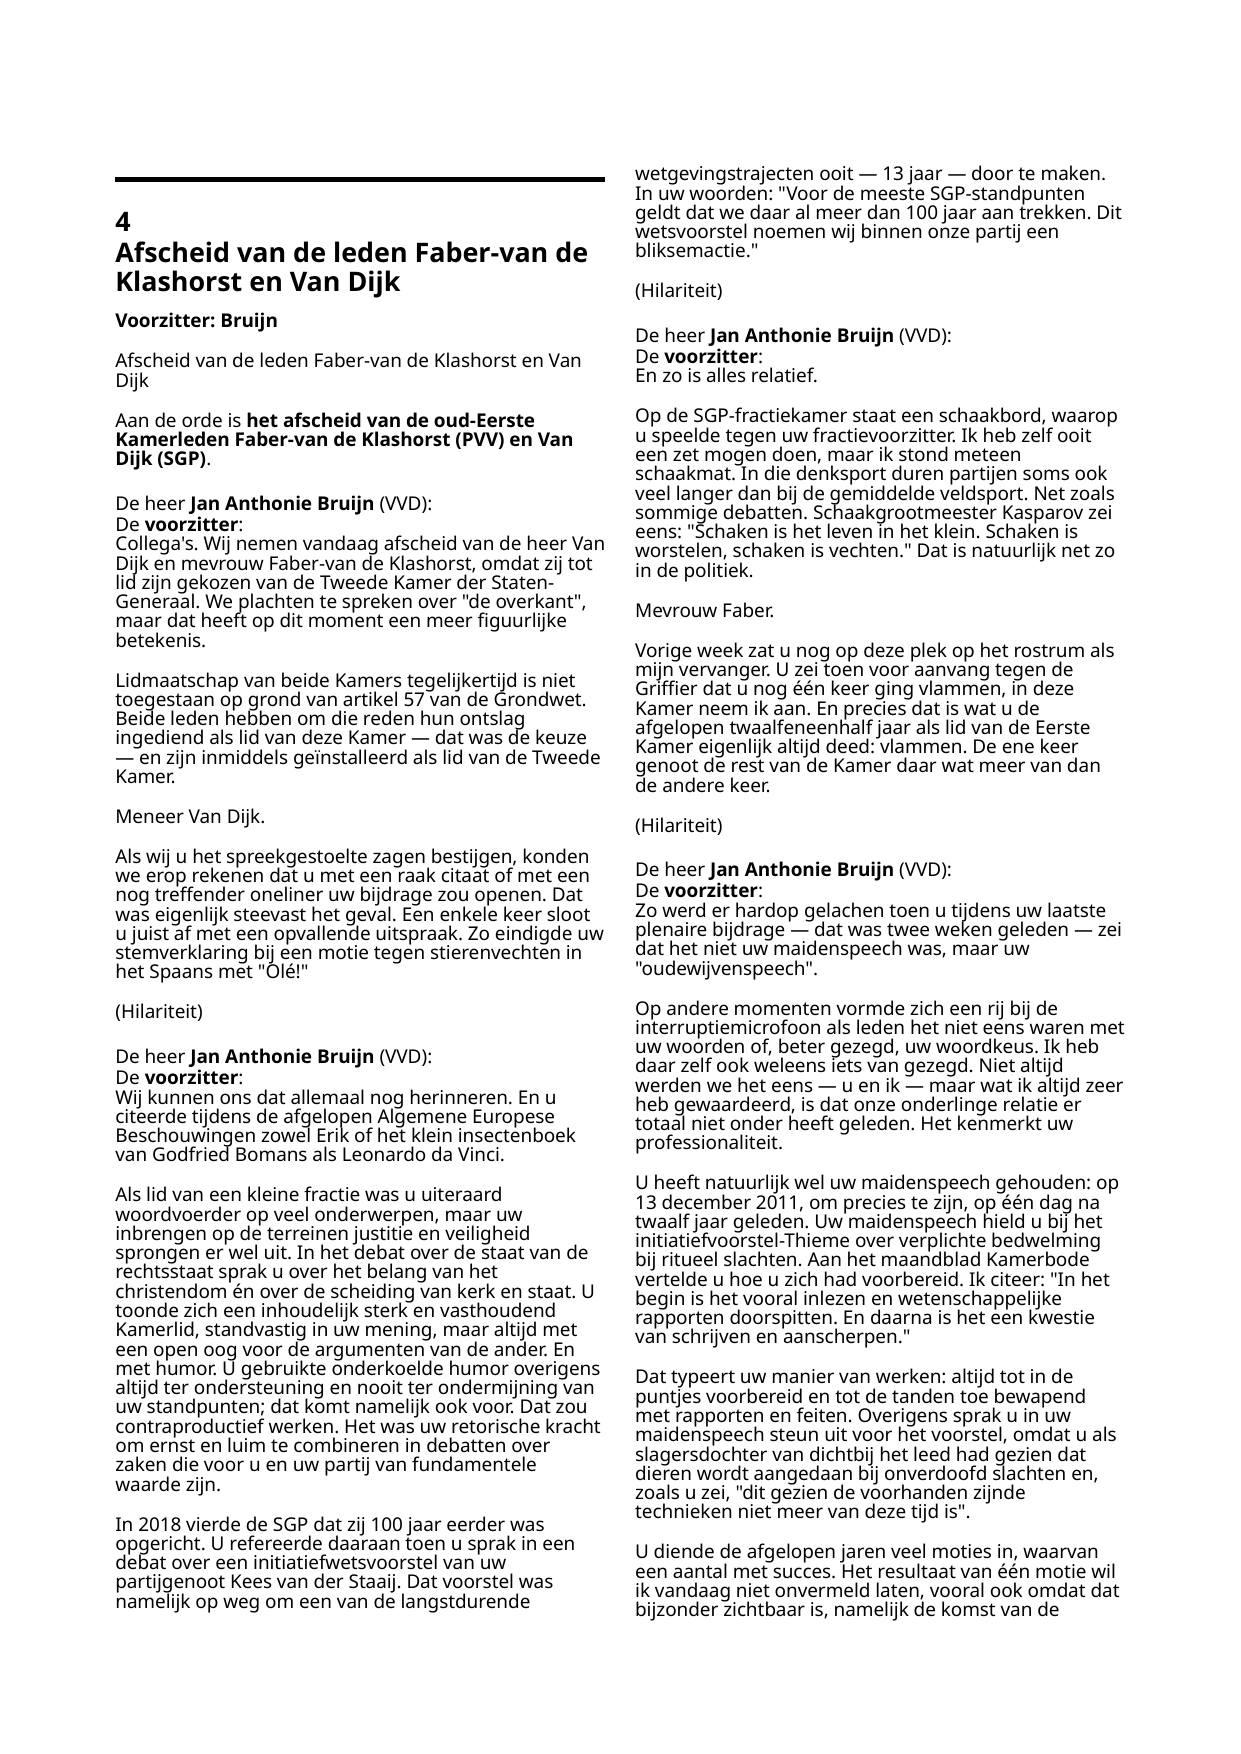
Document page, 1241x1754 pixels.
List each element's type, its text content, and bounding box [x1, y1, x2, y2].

text Lidmaatschap van beide Kamers tegelijkertijd is niet toegestaan op grond van artikel 57 van de Grondwet. Beide leden hebben om die reden hun ontslag ingediend als lid van deze Kamer — dat was de keuze — en zijn inmiddels geïnstalleerd als lid van de Tweede Kamer. [115, 672, 605, 787]
text De voorzitter: [635, 348, 1125, 367]
text Meneer Van Dijk. [115, 808, 605, 827]
text Wij kunnen ons dat allemaal nog herinneren. En u citeerde tijdens de afgelopen Algemene Europese Beschouwingen zowel Erik of het klein insectenboek van Godfried Bomans als Leonardo da Vinci. [115, 1089, 605, 1166]
text Collega's. Wij nemen vandaag afscheid van de heer Van Dijk en mevrouw Faber-van de Klashorst, omdat zij tot lid zijn gekozen van de Tweede Kamer der Staten-Generaal. We plachten te spreken over "de overkant", maar dat heeft op dit moment een meer figuurlijke betekenis. [115, 535, 605, 651]
text De voorzitter: [115, 516, 605, 535]
text De heer Jan Anthonie Bruijn (VVD): [115, 1044, 605, 1069]
text De voorzitter: [115, 1069, 605, 1089]
text Voorzitter: Bruijn [115, 312, 605, 332]
text (Hilariteit) [115, 1003, 605, 1023]
text En zo is alles relatief. [635, 367, 1125, 387]
text Op de SGP-fractiekamer staat een schaakbord, waarop u speelde tegen uw fractievoorzitter. Ik heb zelf ooit een zet mogen doen, maar ik stond meteen schaakmat. In die denksport duren partijen soms ook veel langer dan bij de gemiddelde veldsport. Net zoals sommige debatten. Schaakgrootmeester Kasparov zei eens: "Schaken is het leven in het klein. Schaken is worstelen, schaken is vechten." Dat is natuurlijk net zo in de politiek. [635, 407, 1125, 581]
text wetgevingstrajecten ooit — 13 jaar — door te maken. In uw woorden: "Voor de meeste SGP-standpunten geldt dat we daar al meer dan 100 jaar aan trekken. Dit wetsvoorstel noemen wij binnen onze partij een bliksemactie." [635, 165, 1125, 262]
text Mevrouw Faber. [635, 602, 1125, 621]
text Op andere momenten vormde zich een rij bij de interruptiemicrofoon als leden het niet eens waren met uw woorden of, beter gezegd, uw woordkeus. Ik heb daar zelf ook weleens iets van gezegd. Niet altijd werden we het eens — u en ik — maar wat ik altijd zeer heb gewaardeerd, is dat onze onderlinge relatie er totaal niet onder heeft geleden. Het kenmerkt uw professionaliteit. [635, 999, 1125, 1154]
text Aan de orde is het afscheid van de oud-Eerste Kamerleden Faber-van de Klashorst (PVV) en Van Dijk (SGP). [115, 412, 605, 469]
text De voorzitter: [635, 882, 1125, 902]
text U heeft natuurlijk wel uw maidenspeech gehouden: op 13 december 2011, om precies te zijn, op één dag na twaalf jaar geleden. Uw maidenspeech hield u bij het initiatiefvoorstel-Thieme over verplichte bedwelming bij ritueel slachten. Aan het maandblad Kamerbode vertelde u hoe u zich had voorbereid. Ik citeer: "In het begin is het vooral inlezen en wetenschappelijke rapporten doorspitten. En daarna is het een kwestie van schrijven en aanscherpen." [635, 1174, 1125, 1348]
text 4 [115, 203, 605, 239]
text U diende de afgelopen jaren veel moties in, waarvan een aantal met succes. Het resultaat van één motie wil ik vandaag niet onvermeld laten, vooral ook omdat dat bijzonder zichtbaar is, namelijk de komst van de [635, 1543, 1125, 1621]
text Als lid van een kleine fractie was u uiteraard woordvoerder op veel onderwerpen, maar uw inbrengen op de terreinen justitie en veiligheid sprongen er wel uit. In het debat over de staat van de rechtsstaat sprak u over het belang van het christendom én over de scheiding van kerk en staat. U toonde zich een inhoudelijk sterk en vasthoudend Kamerlid, standvastig in uw mening, maar altijd met een open oog voor de argumenten van de ander. En met humor. U gebruikte onderkoelde humor overigens altijd ter ondersteuning en nooit ter ondermijning van uw standpunten; dat komt namelijk ook voor. Dat zou contraproductief werken. Het was uw retorische kracht om ernst en luim te combineren in debatten over zaken die voor u en uw partij van fundamentele waarde zijn. [115, 1186, 605, 1495]
text Vorige week zat u nog op deze plek op het rostrum als mijn vervanger. U zei toen voor aanvang tegen de Griffier dat u nog één keer ging vlammen, in deze Kamer neem ik aan. En precies dat is wat u de afgelopen twaalfeneenhalf jaar als lid van de Eerste Kamer eigenlijk altijd deed: vlammen. De ene keer genoot de rest van de Kamer daar wat meer van dan de andere keer. [635, 642, 1125, 796]
text De heer Jan Anthonie Bruijn (VVD): [635, 857, 1125, 882]
text In 2018 vierde de SGP dat zij 100 jaar eerder was opgericht. U refereerde daaraan toen u sprak in een debat over een initiatiefwetsvoorstel van uw partijgenoot Kees van der Staaij. Dat voorstel was namelijk op weg om een van de langstdurende [115, 1516, 605, 1612]
text Als wij u het spreekgestoelte zagen bestijgen, konden we erop rekenen dat u met een raak citaat of met een nog treffender oneliner uw bijdrage zou openen. Dat was eigenlijk steevast het geval. Een enkele keer sloot u juist af met een opvallende uitspraak. Zo eindigde uw stemverklaring bij een motie tegen stierenvechten in het Spaans met "Olé!" [115, 848, 605, 983]
text Zo werd er hardop gelachen toen u tijdens uw laatste plenaire bijdrage — dat was twee weken geleden — zei dat het niet uw maidenspeech was, maar uw "oudewijvenspeech". [635, 902, 1125, 979]
text De heer Jan Anthonie Bruijn (VVD): [635, 322, 1125, 348]
text (Hilariteit) [635, 282, 1125, 302]
text Dat typeert uw manier van werken: altijd tot in de puntjes voorbereid en tot de tanden toe bewapend met rapporten en feiten. Overigens sprak u in uw maidenspeech steun uit voor het voorstel, omdat u als slagersdochter van dichtbij het leed had gezien dat dieren wordt aangedaan bij onverdoofd slachten en, zoals u zei, "dit gezien de voorhanden zijnde technieken niet meer van deze tijd is". [635, 1368, 1125, 1523]
text Afscheid van de leden Faber-van de Klashorst en Van Dijk [115, 352, 605, 391]
text (Hilariteit) [635, 817, 1125, 836]
text Afscheid van de leden Faber-van de Klashorst en Van Dijk [115, 239, 605, 312]
text De heer Jan Anthonie Bruijn (VVD): [115, 490, 605, 516]
